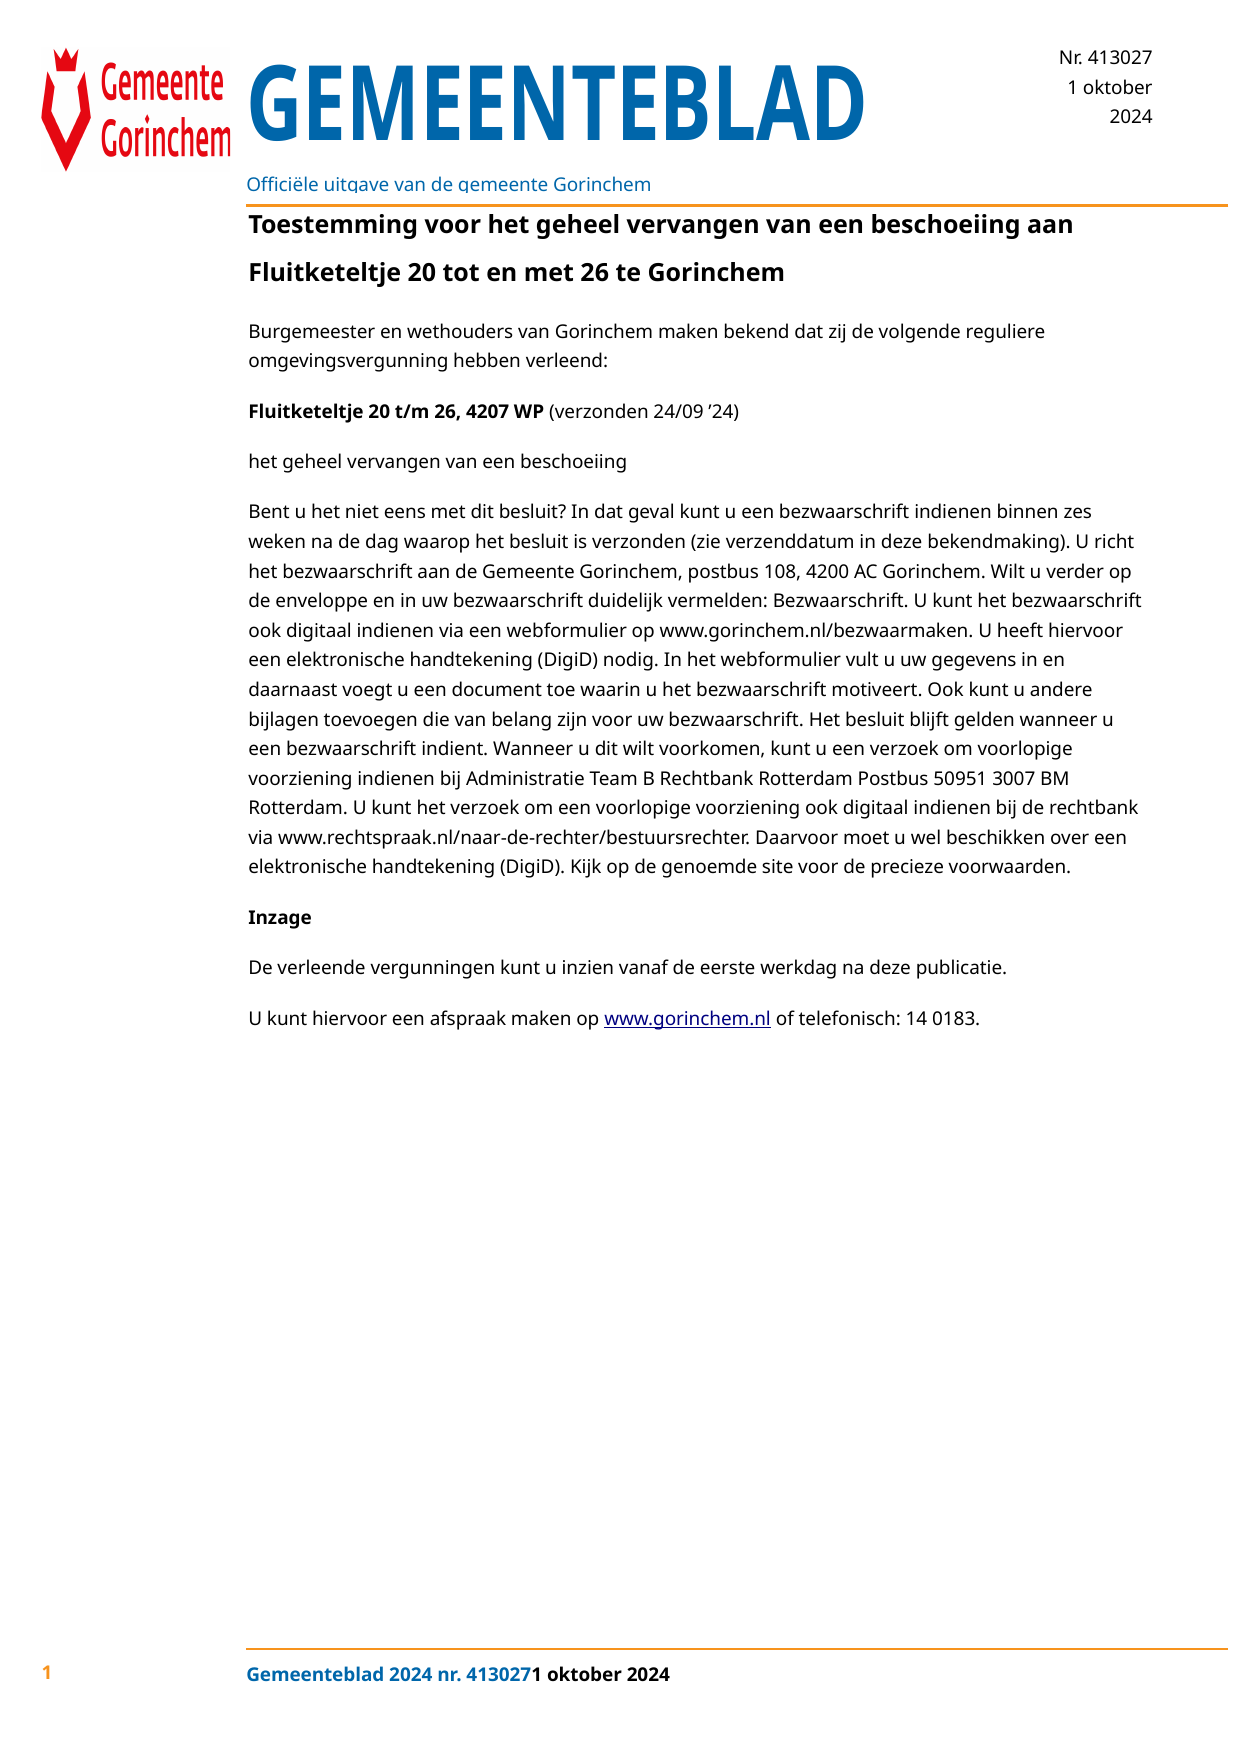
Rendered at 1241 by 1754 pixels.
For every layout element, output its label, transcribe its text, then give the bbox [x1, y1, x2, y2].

text Bent u het niet eens met dit besluit? In dat geval kunt u een bezwaarschrift indienen binnen zes weken na de dag waarop het besluit is verzonden (zie verzenddatum in deze bekendmaking). U richt het bezwaarschrift aan de Gemeente Gorinchem, postbus 108, 4200 AC Gorinchem. Wilt u verder op de enveloppe en in uw bezwaarschrift duidelijk vermelden: Bezwaarschrift. U kunt het bezwaarschrift ook digitaal indienen via een webformulier op www.gorinchem.nl/bezwaarmaken. U heeft hiervoor een elektronische handtekening (DigiD) nodig. In het webformulier vult u uw gegevens in en daarnaast voegt u een document toe waarin u het bezwaarschrift motiveert. Ook kunt u andere bijlagen toevoegen die van belang zijn voor uw bezwaarschrift. Het besluit blijft gelden wanneer u een bezwaarschrift indient. Wanneer u dit wilt voorkomen, kunt u een verzoek om voorlopige voorziening indienen bij Administratie Team B Rechtbank Rotterdam Postbus 50951 3007 BM Rotterdam. U kunt het verzoek om een voorlopige voorziening ook digitaal indienen bij de rechtbank via www.rechtspraak.nl/naar-de-rechter/bestuursrechter. Daarvoor moet u wel beschikken over een elektronische handtekening (DigiD). Kijk op de genoemde site voor de precieze voorwaarden. [248, 499, 1152, 879]
picture [41, 47, 231, 172]
text Inzage [248, 904, 1152, 930]
text U kunt hiervoor een afspraak maken op www.gorinchem.nl of telefonisch: 14 0183. [248, 1005, 1152, 1031]
text Burgemeester en wethouders van Gorinchem maken bekend dat zij de volgende reguliere omgevingsvergunning hebben verleend: [248, 318, 1152, 373]
text het geheel vervangen van een beschoeiing [248, 448, 1152, 474]
text De verleende vergunningen kunt u inzien vanaf de eerste werkdag na deze publicatie. [248, 954, 1152, 980]
text Fluitketeltje 20 t/m 26, 4207 WP (verzonden 24/09 ’24) [248, 398, 1152, 424]
text Toestemming voor het geheel vervangen van een beschoeiing aan Fluitketeltje 20 tot en met 26 te Gorinchem [248, 207, 1152, 288]
